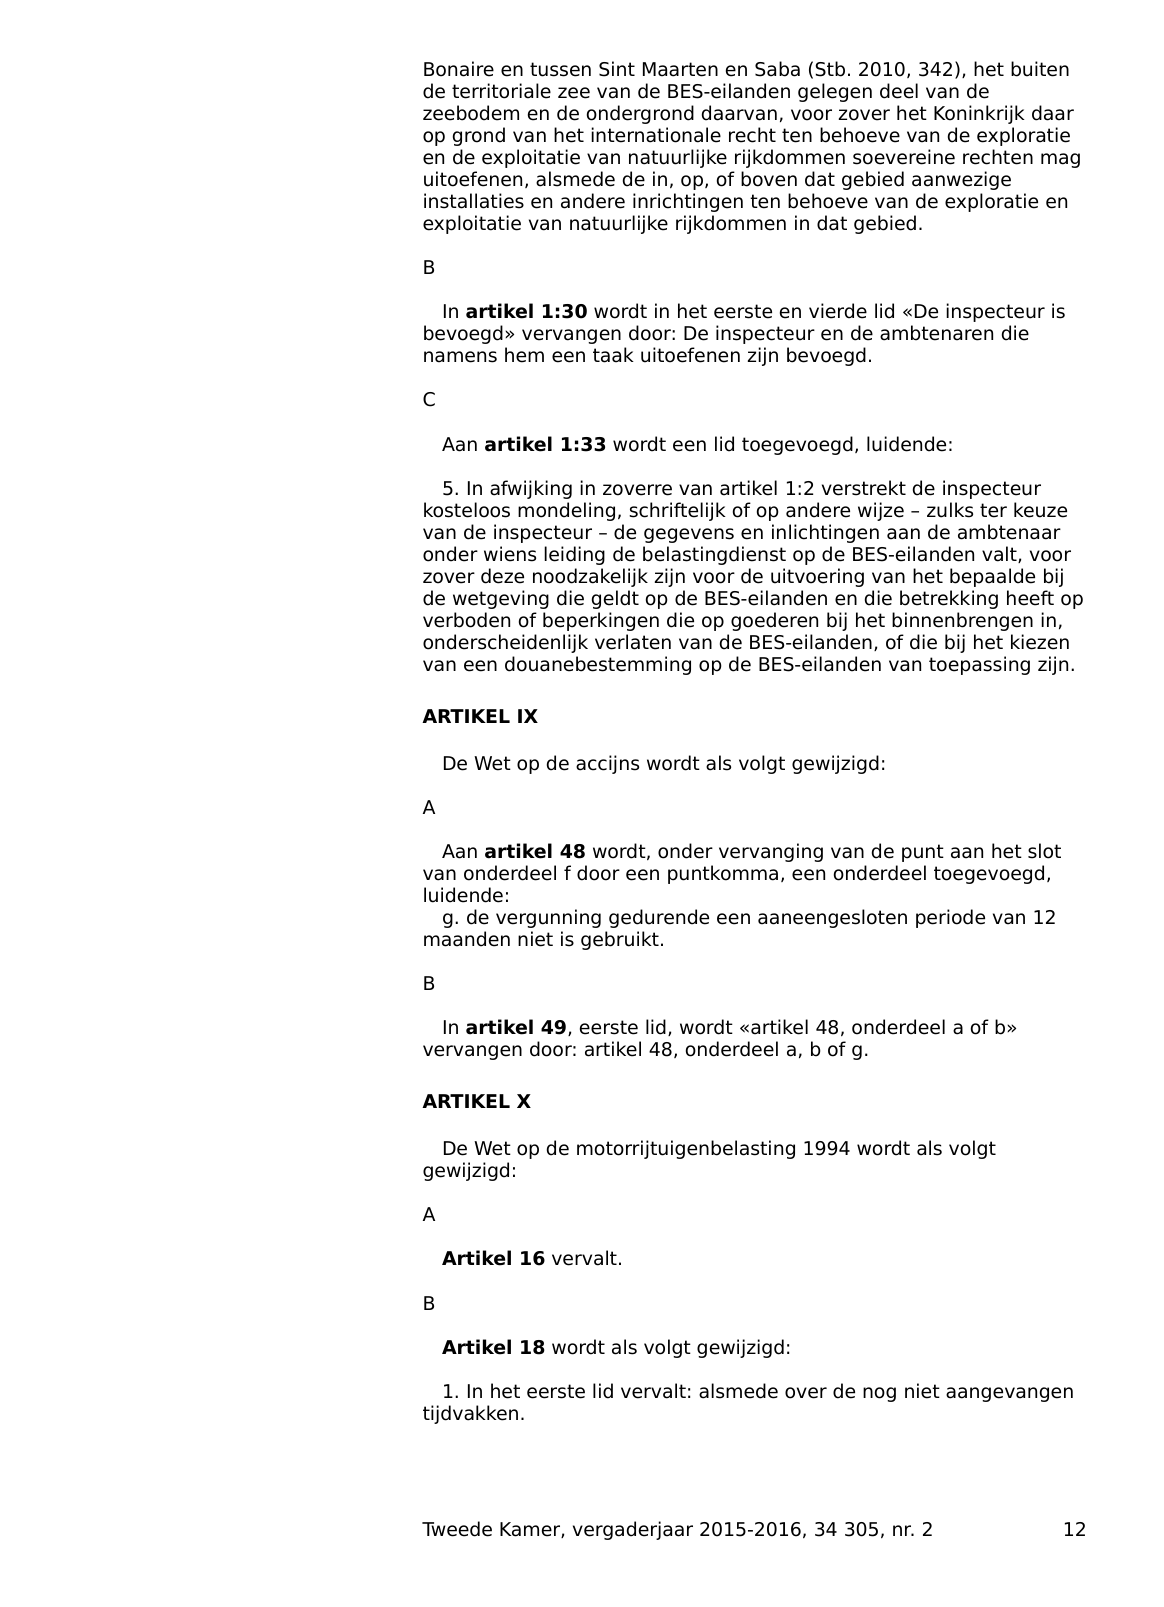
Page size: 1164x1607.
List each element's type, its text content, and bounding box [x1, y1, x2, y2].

text Aan artikel 48 wordt, onder vervanging van de punt aan het slot van onderdeel f door een puntkomma, een onderdeel toegevoegd, luidende: [422, 841, 1087, 907]
text De Wet op de motorrijtuigenbelasting 1994 wordt als volgt gewijzigd: [422, 1138, 1087, 1182]
text B [422, 1292, 1087, 1314]
text De Wet op de accijns wordt als volgt gewijzigd: [422, 752, 1087, 774]
text In artikel 1:30 wordt in het eerste en vierde lid «De inspecteur is bevoegd» vervangen door: De inspecteur en de ambtenaren die namens hem een taak uitoefenen zijn bevoegd. [422, 301, 1087, 367]
text In artikel 49, eerste lid, wordt «artikel 48, onderdeel a of b» vervangen door: artikel 48, onderdeel a, b of g. [422, 1017, 1087, 1061]
text Aan artikel 1:33 wordt een lid toegevoegd, luidende: [422, 433, 1087, 456]
text 1. In het eerste lid vervalt: alsmede over de nog niet aangevangen tijdvakken. [422, 1381, 1087, 1425]
text g. de vergunning gedurende een aaneengesloten periode van 12 maanden niet is gebruikt. [422, 907, 1087, 951]
text C [422, 389, 1087, 411]
text Artikel 18 wordt als volgt gewijzigd: [422, 1337, 1087, 1359]
text B [422, 973, 1087, 995]
text Bonaire en tussen Sint Maarten en Saba (Stb. 2010, 342), het buiten de territoriale zee van de BES-eilanden gelegen deel van de zeebodem en de ondergrond daarvan, voor zover het Koninkrijk daar op grond van het internationale recht ten behoeve van de exploratie en de exploitatie van natuurlijke rijkdommen soevereine rechten mag uitoefenen, alsmede de in, op, of boven dat gebied aanwezige installaties en andere inrichtingen ten behoeve van de exploratie en exploitatie van natuurlijke rijkdommen in dat gebied. [422, 59, 1087, 235]
text A [422, 797, 1087, 819]
text Artikel 16 vervalt. [422, 1248, 1087, 1270]
subtitle ARTIKEL IX [422, 706, 1087, 727]
subtitle ARTIKEL X [422, 1091, 1087, 1113]
text A [422, 1204, 1087, 1226]
text B [422, 257, 1087, 279]
text 5. In afwijking in zoverre van artikel 1:2 verstrekt de inspecteur kosteloos mondeling, schriftelijk of op andere wijze – zulks ter keuze van de inspecteur – de gegevens en inlichtingen aan de ambtenaar onder wiens leiding de belastingdienst op de BES-eilanden valt, voor zover deze noodzakelijk zijn voor de uitvoering van het bepaalde bij de wetgeving die geldt op de BES-eilanden en die betrekking heeft op verboden of beperkingen die op goederen bij het binnenbrengen in, onderscheidenlijk verlaten van de BES-eilanden, of die bij het kiezen van een douanebestemming op de BES-eilanden van toepassing zijn. [422, 478, 1087, 676]
